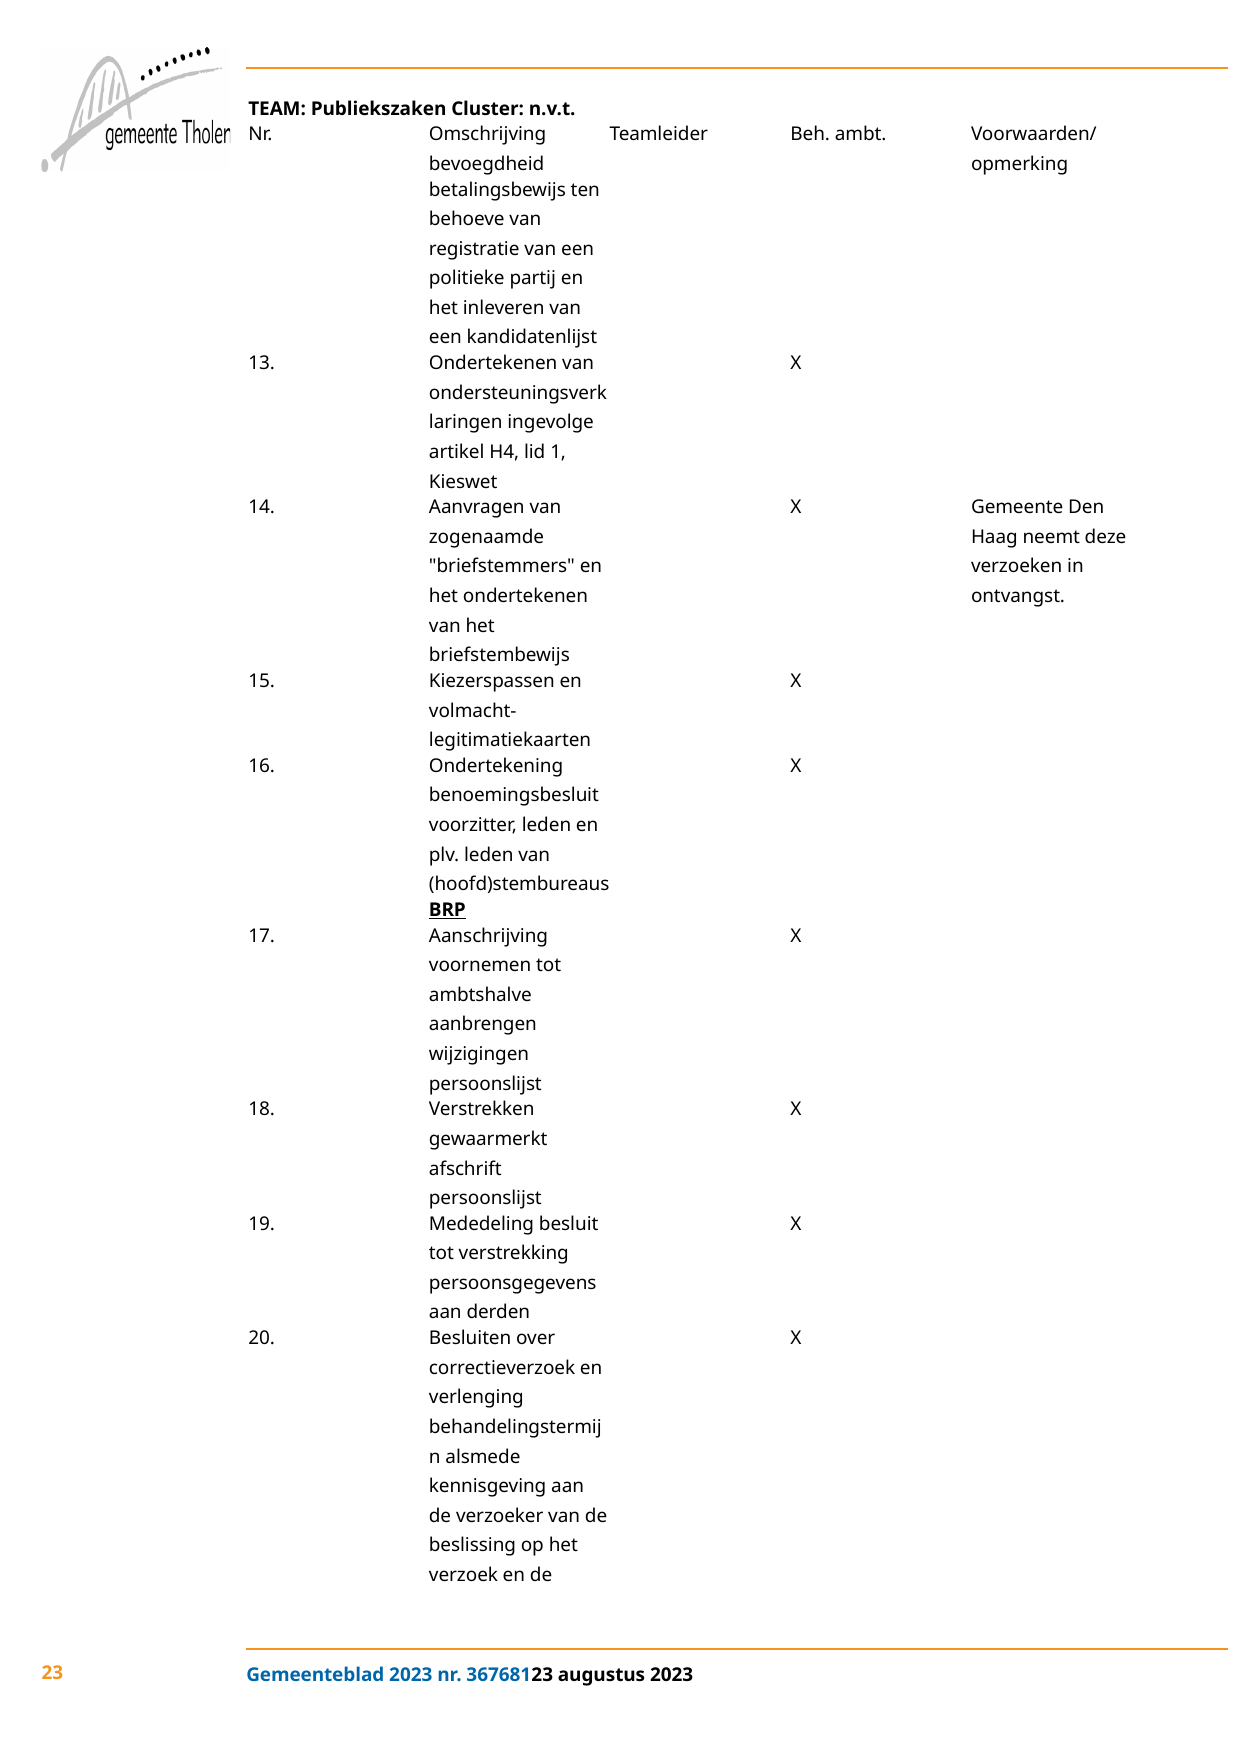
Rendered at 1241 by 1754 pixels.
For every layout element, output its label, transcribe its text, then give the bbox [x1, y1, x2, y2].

table_cell Mededeling besluit tot verstrekking persoonsgegevens aan derden [429, 1210, 609, 1324]
table_cell [248, 922, 429, 1096]
table_cell Verstrekken gewaarmerkt afschrift persoonslijst [429, 1096, 609, 1210]
table_cell [609, 896, 790, 922]
table_cell [248, 1210, 429, 1324]
table_cell Kiezerspassen en volmacht-legitimatiekaarten [429, 667, 609, 752]
table_cell [248, 667, 429, 752]
table_cell X [790, 1325, 971, 1587]
table_cell [609, 1210, 790, 1324]
table_cell Besluiten over correctieverzoek en verlenging behandelingstermijn alsmede kennisgeving aan de verzoeker van de beslissing op het verzoek en de [429, 1325, 609, 1587]
table_cell betalingsbewijs ten behoeve van registratie van een politieke partij en het inleveren van een kandidatenlijst [429, 176, 609, 349]
table_cell [609, 1096, 790, 1210]
table_cell X [790, 1210, 971, 1324]
table_cell X [790, 667, 971, 752]
table_cell Gemeente Den Haag neemt deze verzoeken in ontvangst. [971, 494, 1152, 667]
table_cell [971, 667, 1152, 752]
table_cell X [790, 1096, 971, 1210]
table_cell [971, 1210, 1152, 1324]
table_cell [609, 922, 790, 1096]
table_cell BRP [429, 896, 609, 922]
table_cell X [790, 752, 971, 896]
table_cell [790, 896, 971, 922]
table_cell [248, 1325, 429, 1587]
table_cell [248, 494, 429, 667]
table_cell [790, 176, 971, 349]
table_cell [971, 350, 1152, 493]
table_cell Teamleider [609, 121, 790, 176]
table_cell Ondertekening benoemingsbesluit voorzitter, leden en plv. leden van (hoofd)stembureaus [429, 752, 609, 896]
table_cell [971, 752, 1152, 896]
table_cell [248, 752, 429, 896]
table_cell [248, 1096, 429, 1210]
table_cell [609, 350, 790, 493]
table_cell Aanschrijving voornemen tot ambtshalve aanbrengen wijzigingen persoonslijst [429, 922, 609, 1096]
table_cell Nr. [248, 121, 429, 176]
table_cell [609, 667, 790, 752]
picture [41, 47, 231, 172]
table_cell [248, 896, 429, 922]
table_cell Ondertekenen van ondersteuningsverklaringen ingevolge artikel H4, lid 1, Kieswet [429, 350, 609, 493]
table_header TEAM: Publiekszaken Cluster: n.v.t. [248, 95, 1152, 121]
table_cell [248, 350, 429, 493]
table_cell X [790, 494, 971, 667]
table_cell [609, 1325, 790, 1587]
table_cell [971, 1096, 1152, 1210]
table_cell [971, 922, 1152, 1096]
table_cell Voorwaarden/opmerking [971, 121, 1152, 176]
table_cell [609, 176, 790, 349]
table_cell [971, 1325, 1152, 1587]
table_cell Omschrijving bevoegdheid [429, 121, 609, 176]
table_cell Beh. ambt. [790, 121, 971, 176]
table_cell X [790, 922, 971, 1096]
table_cell [609, 752, 790, 896]
table_cell [971, 176, 1152, 349]
table_cell [248, 176, 429, 349]
table_cell X [790, 350, 971, 493]
table_cell Aanvragen van zogenaamde "briefstemmers" en het ondertekenen van het briefstembewijs [429, 494, 609, 667]
table_cell [609, 494, 790, 667]
table_cell [971, 896, 1152, 922]
